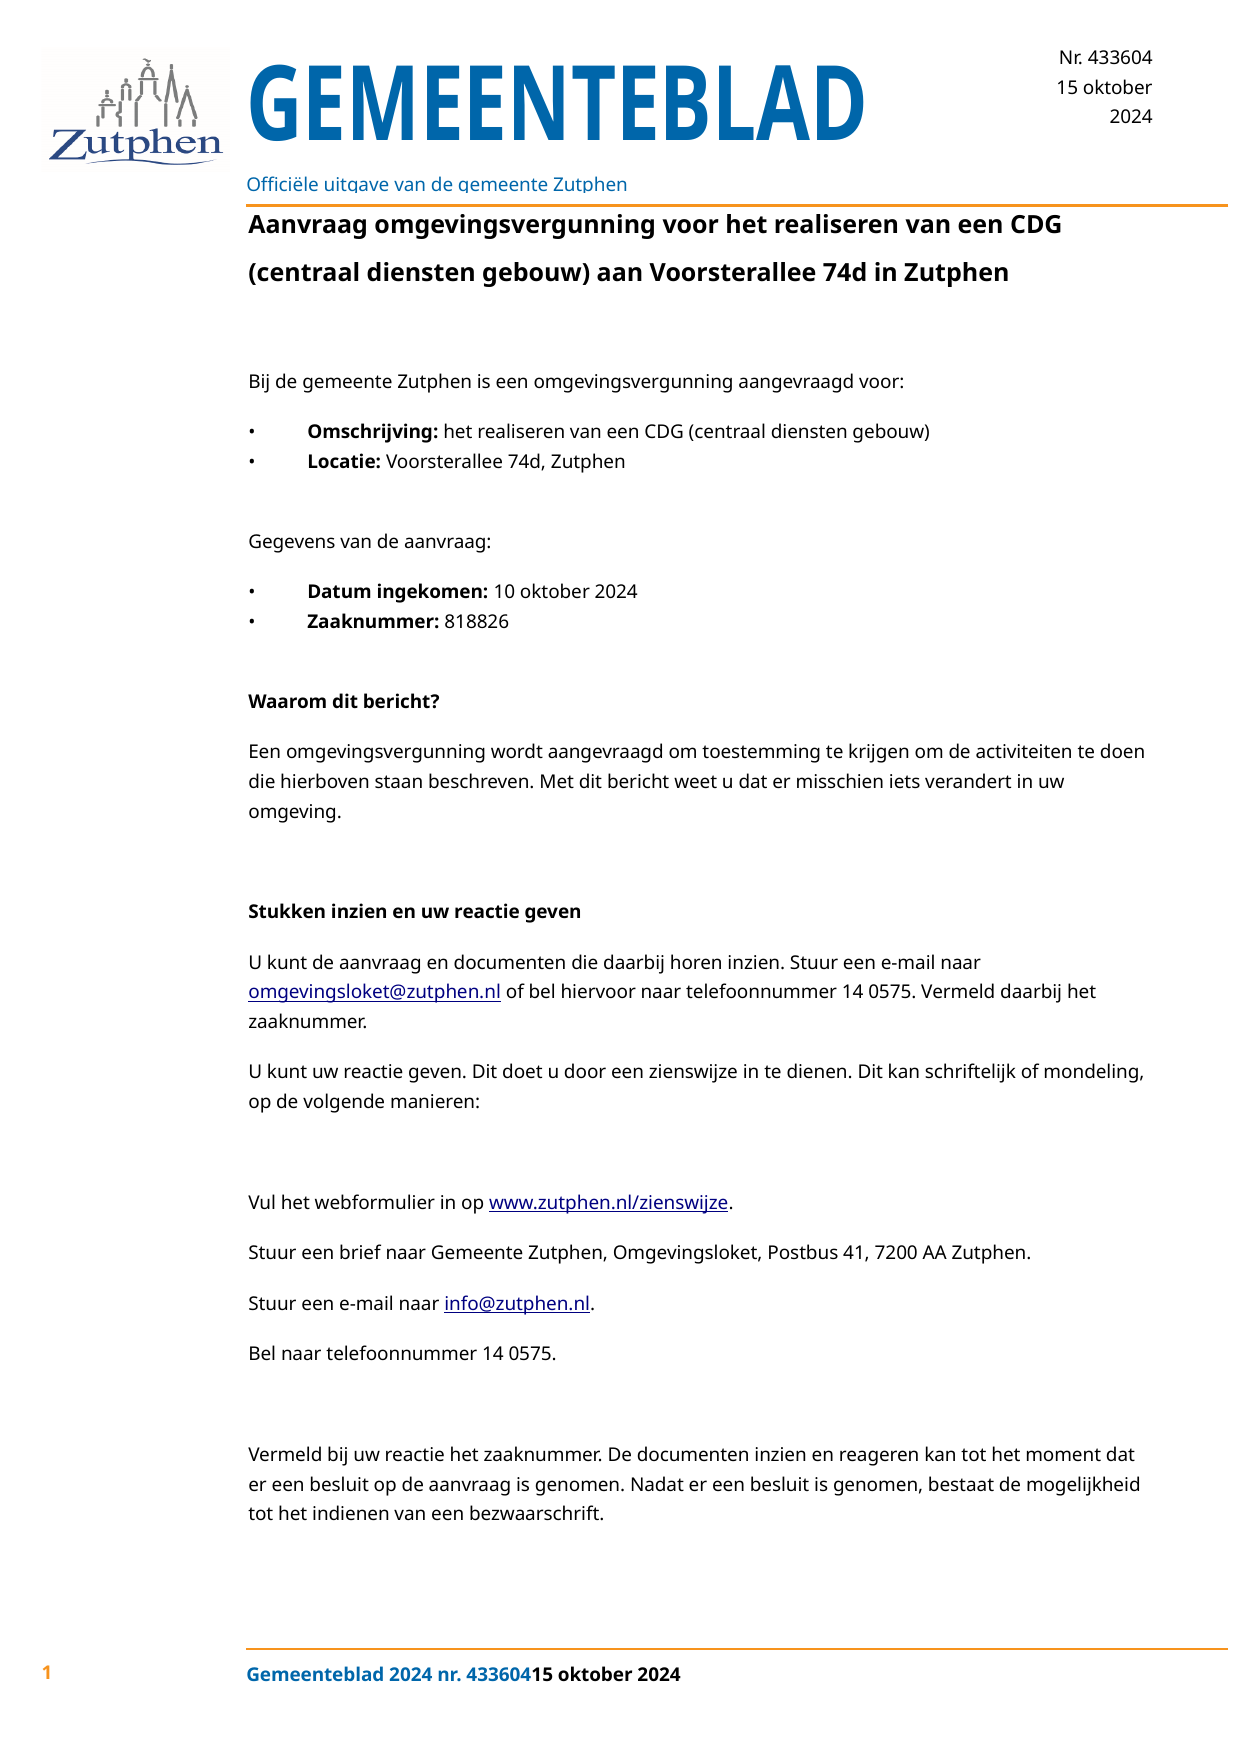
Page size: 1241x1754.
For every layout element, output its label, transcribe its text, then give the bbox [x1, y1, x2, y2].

list Locatie: Voorsterallee 74d, Zutphen [248, 448, 1152, 474]
text Stuur een brief naar Gemeente Zutphen, Omgevingsloket, Postbus 41, 7200 AA Zutphen. [248, 1239, 1152, 1265]
text U kunt uw reactie geven. Dit doet u door een zienswijze in te dienen. Dit kan schriftelijk of mondeling, op de volgende manieren: [248, 1059, 1152, 1114]
text Aanvraag omgevingsvergunning voor het realiseren van een CDG (centraal diensten gebouw) aan Voorsterallee 74d in Zutphen [248, 207, 1152, 288]
text Gegevens van de aanvraag: [248, 528, 1152, 554]
text U kunt de aanvraag en documenten die daarbij horen inzien. Stuur een e-mail naar omgevingsloket@zutphen.nl of bel hiervoor naar telefoonnummer 14 0575. Vermeld daarbij het zaaknummer. [248, 949, 1152, 1034]
text Vul het webformulier in op www.zutphen.nl/zienswijze. [248, 1189, 1152, 1215]
text Stukken inzien en uw reactie geven [248, 899, 1152, 924]
text Bij de gemeente Zutphen is een omgevingsvergunning aangevraagd voor: [248, 368, 1152, 394]
text Stuur een e-mail naar info@zutphen.nl. [248, 1290, 1152, 1316]
list Datum ingekomen: 10 oktober 2024 [248, 579, 1152, 604]
text Vermeld bij uw reactie het zaaknummer. De documenten inzien en reageren kan tot het moment dat er een besluit op de aanvraag is genomen. Nadat er een besluit is genomen, bestaat de mogelijkheid tot het indienen van een bezwaarschrift. [248, 1441, 1152, 1526]
text Waarom dit bericht? [248, 688, 1152, 714]
text Bel naar telefoonnummer 14 0575. [248, 1340, 1152, 1366]
text Een omgevingsvergunning wordt aangevraagd om toestemming te krijgen om de activiteiten te doen die hierboven staan beschreven. Met dit bericht weet u dat er misschien iets verandert in uw omgeving. [248, 739, 1152, 824]
list Zaaknummer: 818826 [248, 608, 1152, 634]
list Omschrijving: het realiseren van een CDG (centraal diensten gebouw) [248, 419, 1152, 444]
picture [41, 47, 231, 172]
